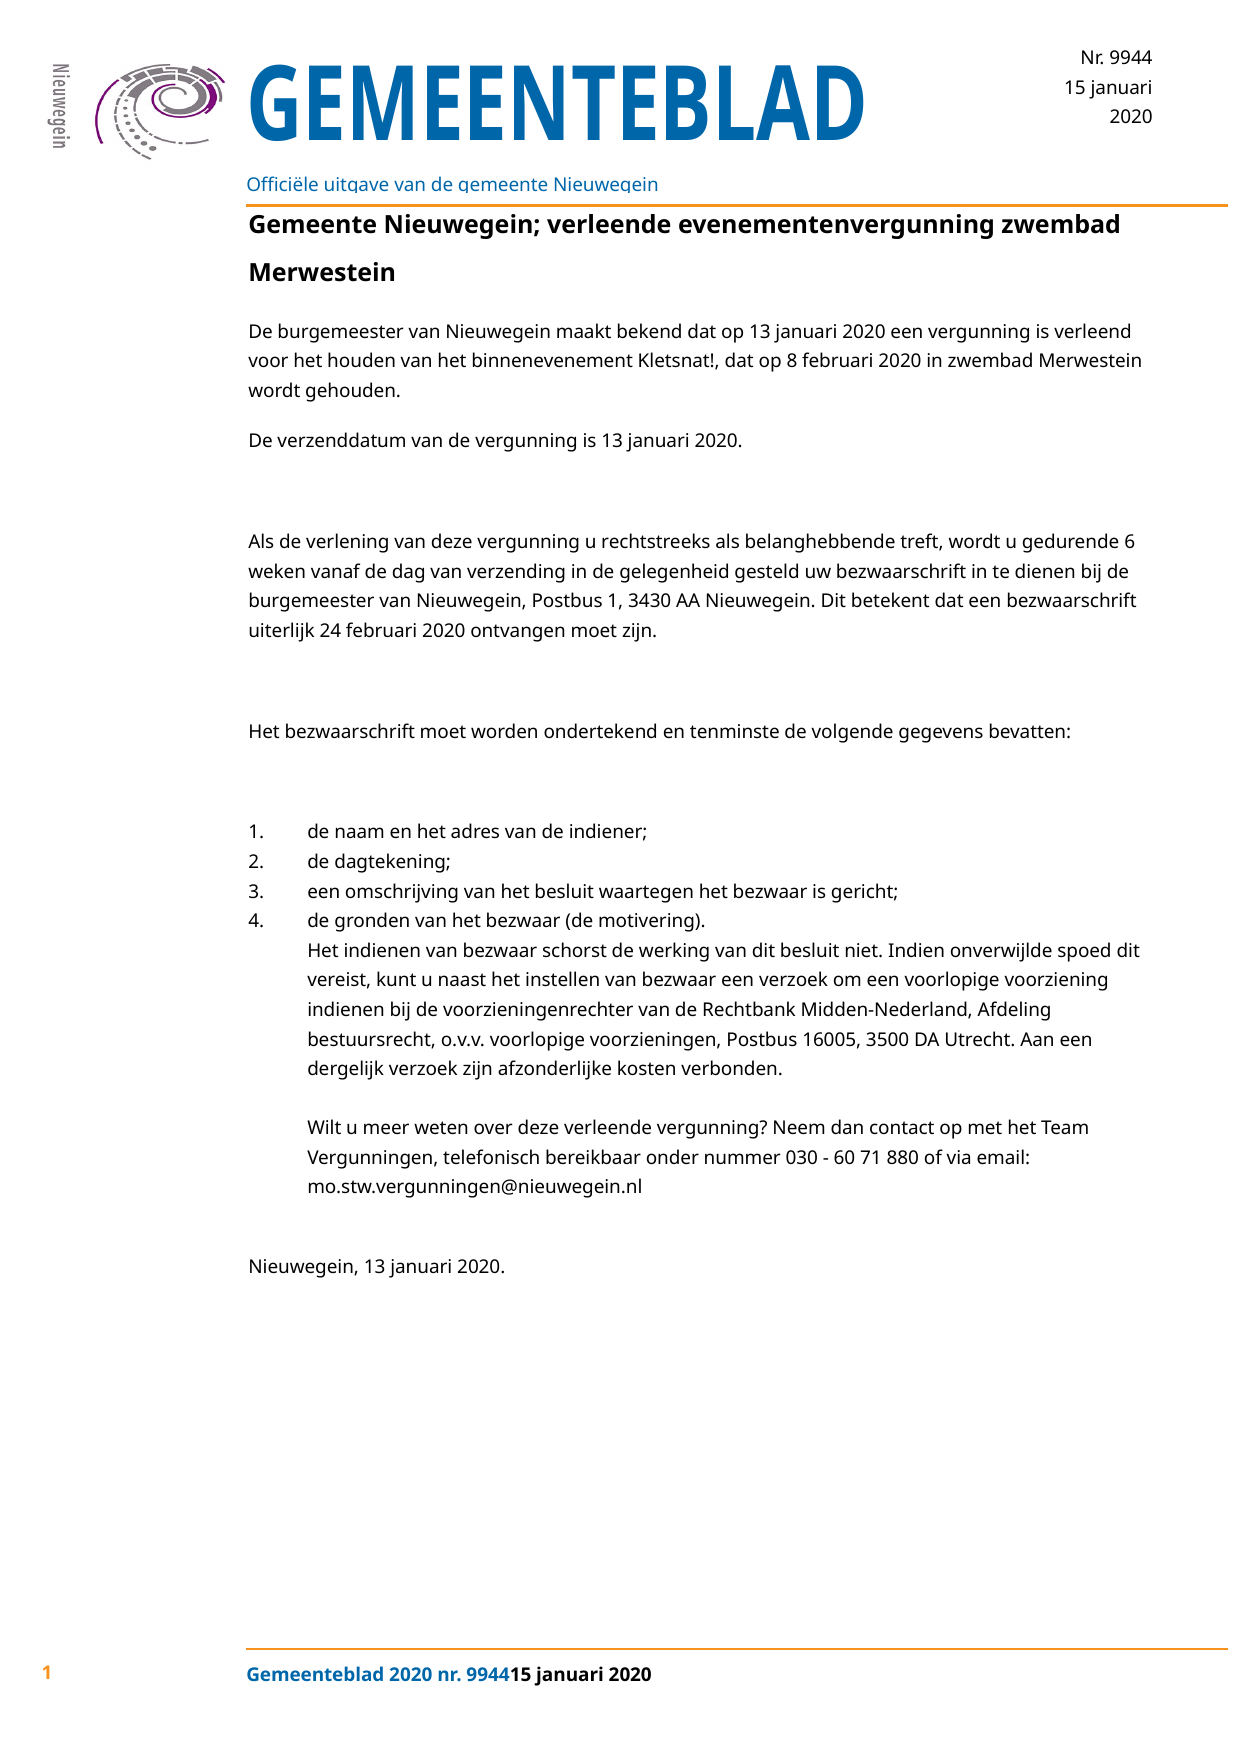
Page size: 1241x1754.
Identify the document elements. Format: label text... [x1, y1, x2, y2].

text De burgemeester van Nieuwegein maakt bekend dat op 13 januari 2020 een vergunning is verleend voor het houden van het binnenevenement Kletsnat!, dat op 8 februari 2020 in zwembad Merwestein wordt gehouden. [248, 318, 1152, 403]
picture [41, 47, 231, 172]
list de naam en het adres van de indiener; [248, 819, 1152, 844]
text Als de verlening van deze vergunning u rechtstreeks als belanghebbende treft, wordt u gedurende 6 weken vanaf de dag van verzending in de gelegenheid gesteld uw bezwaarschrift in te dienen bij de burgemeester van Nieuwegein, Postbus 1, 3430 AA Nieuwegein. Dit betekent dat een bezwaarschrift uiterlijk 24 februari 2020 ontvangen moet zijn. [248, 528, 1152, 643]
list de dagtekening; [248, 848, 1152, 874]
list een omschrijving van het besluit waartegen het bezwaar is gericht; [248, 878, 1152, 904]
list Wilt u meer weten over deze verleende vergunning? Neem dan contact op met het Team Vergunningen, telefonisch bereikbaar onder nummer 030 - 60 71 880 of via email: mo.stw.vergunningen@nieuwegein.nl [248, 1114, 1152, 1199]
text Gemeente Nieuwegein; verleende evenementenvergunning zwembad Merwestein [248, 207, 1152, 288]
list de gronden van het bezwaar (de motivering). [248, 907, 1152, 933]
text Het bezwaarschrift moet worden ondertekend en tenminste de volgende gegevens bevatten: [248, 718, 1152, 744]
text Nieuwegein, 13 januari 2020. [248, 1254, 1152, 1279]
text De verzenddatum van de vergunning is 13 januari 2020. [248, 427, 1152, 453]
list Het indienen van bezwaar schorst de werking van dit besluit niet. Indien onverwijlde spoed dit vereist, kunt u naast het instellen van bezwaar een verzoek om een voorlopige voorziening indienen bij de voorzieningenrechter van de Rechtbank Midden-Nederland, Afdeling bestuursrecht, o.v.v. voorlopige voorzieningen, Postbus 16005, 3500 DA Utrecht. Aan een dergelijk verzoek zijn afzonderlijke kosten verbonden. [248, 937, 1152, 1081]
